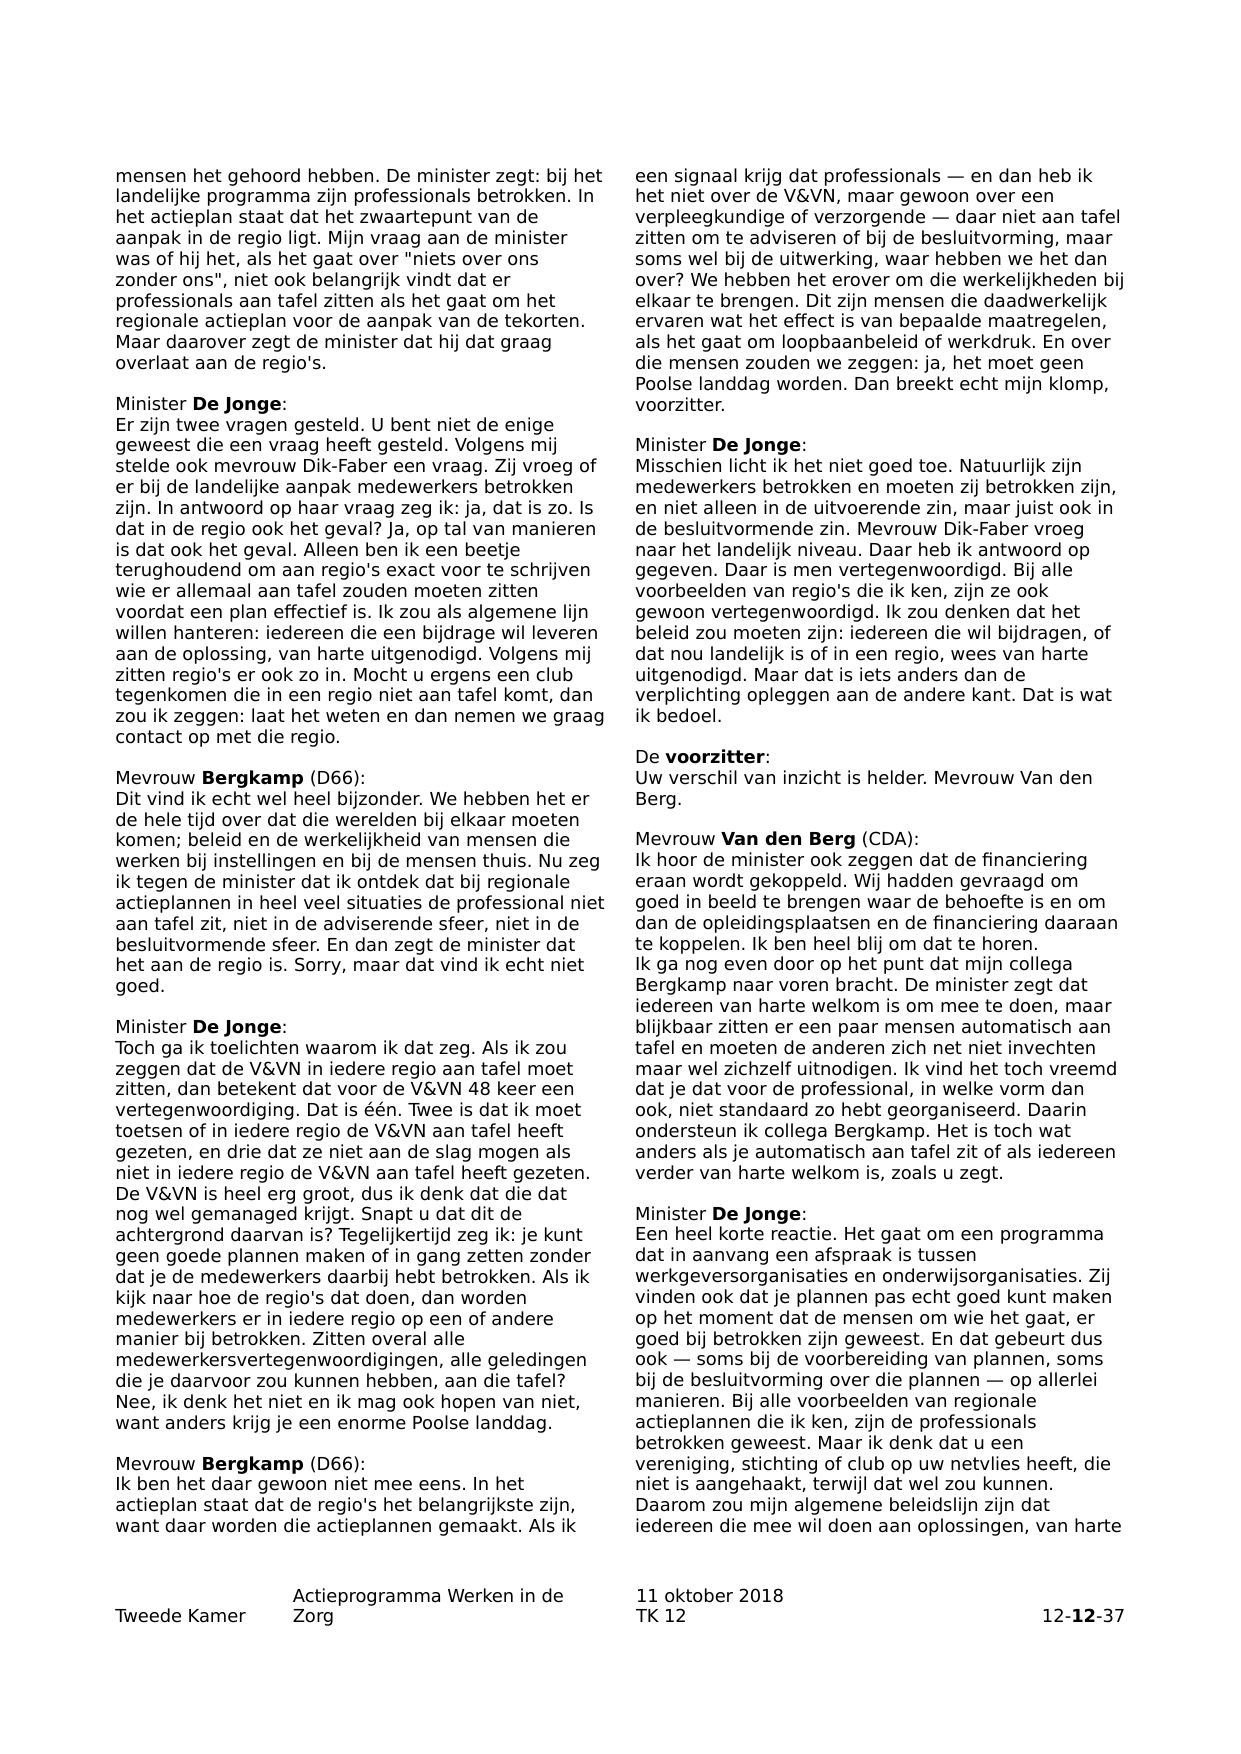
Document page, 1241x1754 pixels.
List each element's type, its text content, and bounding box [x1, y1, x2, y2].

text Minister De Jonge: [115, 1017, 605, 1037]
text Minister De Jonge: [635, 1203, 1125, 1224]
text Uw verschil van inzicht is helder. Mevrouw Van den Berg. [635, 768, 1125, 809]
text Minister De Jonge: [115, 394, 605, 414]
text Ik hoor de minister ook zeggen dat de financiering eraan wordt gekoppeld. Wij hadden gevraagd om goed in beeld te brengen waar de behoefte is en om dan de opleidingsplaatsen en de financiering daaraan te koppelen. Ik ben heel blij om dat te horen. [635, 850, 1125, 954]
text Mevrouw Bergkamp (D66): [115, 768, 605, 788]
text Een heel korte reactie. Het gaat om een programma dat in aanvang een afspraak is tussen werkgeversorganisaties en onderwijsorganisaties. Zij vinden ook dat je plannen pas echt goed kunt maken op het moment dat de mensen om wie het gaat, er goed bij betrokken zijn geweest. En dat gebeurt dus ook — soms bij de voorbereiding van plannen, soms bij de besluitvorming over die plannen — op allerlei manieren. Bij alle voorbeelden van regionale actieplannen die ik ken, zijn de professionals betrokken geweest. Maar ik denk dat u een vereniging, stichting of club op uw netvlies heeft, die niet is aangehaakt, terwijl dat wel zou kunnen. Daarom zou mijn algemene beleidslijn zijn dat iedereen die mee wil doen aan oplossingen, van harte [635, 1224, 1125, 1537]
text mensen het gehoord hebben. De minister zegt: bij het landelijke programma zijn professionals betrokken. In het actieplan staat dat het zwaartepunt van de aanpak in de regio ligt. Mijn vraag aan de minister was of hij het, als het gaat over "niets over ons zonder ons", niet ook belangrijk vindt dat er professionals aan tafel zitten als het gaat om het regionale actieplan voor de aanpak van de tekorten. Maar daarover zegt de minister dat hij dat graag overlaat aan de regio's. [115, 165, 605, 374]
text een signaal krijg dat professionals — en dan heb ik het niet over de V&VN, maar gewoon over een verpleegkundige of verzorgende — daar niet aan tafel zitten om te adviseren of bij de besluitvorming, maar soms wel bij de uitwerking, waar hebben we het dan over? We hebben het erover om die werkelijkheden bij elkaar te brengen. Dit zijn mensen die daadwerkelijk ervaren wat het effect is van bepaalde maatregelen, als het gaat om loopbaanbeleid of werkdruk. En over die mensen zouden we zeggen: ja, het moet geen Poolse landdag worden. Dan breekt echt mijn klomp, voorzitter. [635, 165, 1125, 415]
text Mevrouw Van den Berg (CDA): [635, 829, 1125, 850]
text Ik ga nog even door op het punt dat mijn collega Bergkamp naar voren bracht. De minister zegt dat iedereen van harte welkom is om mee te doen, maar blijkbaar zitten er een paar mensen automatisch aan tafel en moeten de anderen zich net niet invechten maar wel zichzelf uitnodigen. Ik vind het toch vreemd dat je dat voor de professional, in welke vorm dan ook, niet standaard zo hebt georganiseerd. Daarin ondersteun ik collega Bergkamp. Het is toch wat anders als je automatisch aan tafel zit of als iedereen verder van harte welkom is, zoals u zegt. [635, 954, 1125, 1183]
text Er zijn twee vragen gesteld. U bent niet de enige geweest die een vraag heeft gesteld. Volgens mij stelde ook mevrouw Dik-Faber een vraag. Zij vroeg of er bij de landelijke aanpak medewerkers betrokken zijn. In antwoord op haar vraag zeg ik: ja, dat is zo. Is dat in de regio ook het geval? Ja, op tal van manieren is dat ook het geval. Alleen ben ik een beetje terughoudend om aan regio's exact voor te schrijven wie er allemaal aan tafel zouden moeten zitten voordat een plan effectief is. Ik zou als algemene lijn willen hanteren: iedereen die een bijdrage wil leveren aan de oplossing, van harte uitgenodigd. Volgens mij zitten regio's er ook zo in. Mocht u ergens een club tegenkomen die in een regio niet aan tafel komt, dan zou ik zeggen: laat het weten en dan nemen we graag contact op met die regio. [115, 414, 605, 748]
text Toch ga ik toelichten waarom ik dat zeg. Als ik zou zeggen dat de V&VN in iedere regio aan tafel moet zitten, dan betekent dat voor de V&VN 48 keer een vertegenwoordiging. Dat is één. Twee is dat ik moet toetsen of in iedere regio de V&VN aan tafel heeft gezeten, en drie dat ze niet aan de slag mogen als niet in iedere regio de V&VN aan tafel heeft gezeten. De V&VN is heel erg groot, dus ik denk dat die dat nog wel gemanaged krijgt. Snapt u dat dit de achtergrond daarvan is? Tegelijkertijd zeg ik: je kunt geen goede plannen maken of in gang zetten zonder dat je de medewerkers daarbij hebt betrokken. Als ik kijk naar hoe de regio's dat doen, dan worden medewerkers er in iedere regio op een of andere manier bij betrokken. Zitten overal alle medewerkersvertegenwoordigingen, alle geledingen die je daarvoor zou kunnen hebben, aan die tafel? Nee, ik denk het niet en ik mag ook hopen van niet, want anders krijg je een enorme Poolse landdag. [115, 1037, 605, 1433]
text Minister De Jonge: [635, 435, 1125, 456]
text Ik ben het daar gewoon niet mee eens. In het actieplan staat dat de regio's het belangrijkste zijn, want daar worden die actieplannen gemaakt. Als ik [115, 1474, 605, 1537]
text Mevrouw Bergkamp (D66): [115, 1453, 605, 1474]
text Dit vind ik echt wel heel bijzonder. We hebben het er de hele tijd over dat die werelden bij elkaar moeten komen; beleid en de werkelijkheid van mensen die werken bij instellingen en bij de mensen thuis. Nu zeg ik tegen de minister dat ik ontdek dat bij regionale actieplannen in heel veel situaties de professional niet aan tafel zit, niet in de adviserende sfeer, niet in de besluitvormende sfeer. En dan zegt de minister dat het aan de regio is. Sorry, maar dat vind ik echt niet goed. [115, 788, 605, 997]
text Misschien licht ik het niet goed toe. Natuurlijk zijn medewerkers betrokken en moeten zij betrokken zijn, en niet alleen in de uitvoerende zin, maar juist ook in de besluitvormende zin. Mevrouw Dik-Faber vroeg naar het landelijk niveau. Daar heb ik antwoord op gegeven. Daar is men vertegenwoordigd. Bij alle voorbeelden van regio's die ik ken, zijn ze ook gewoon vertegenwoordigd. Ik zou denken dat het beleid zou moeten zijn: iedereen die wil bijdragen, of dat nou landelijk is of in een regio, wees van harte uitgenodigd. Maar dat is iets anders dan de verplichting opleggen aan de andere kant. Dat is wat ik bedoel. [635, 456, 1125, 727]
text De voorzitter: [635, 747, 1125, 768]
